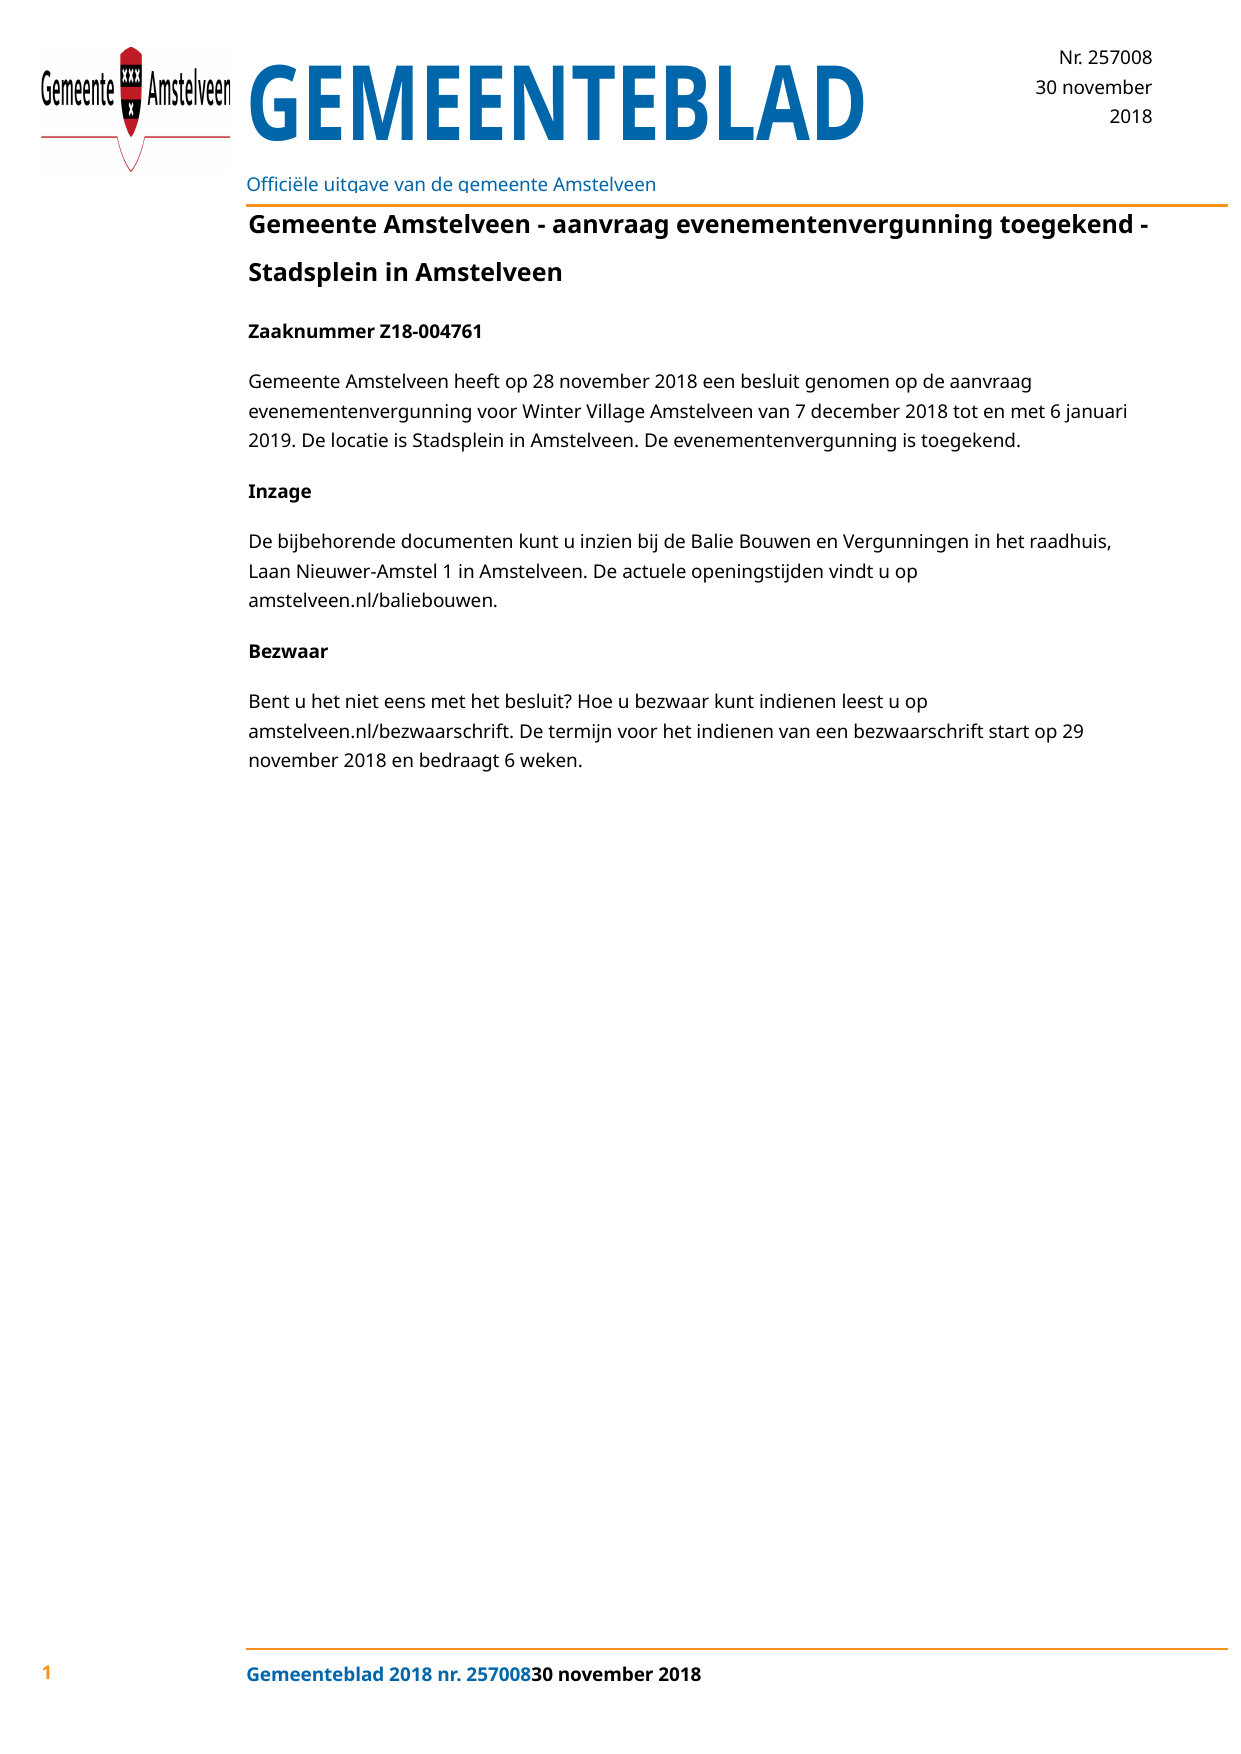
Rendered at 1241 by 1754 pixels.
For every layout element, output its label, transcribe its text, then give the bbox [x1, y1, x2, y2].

picture [41, 47, 231, 172]
text Gemeente Amstelveen heeft op 28 november 2018 een besluit genomen op de aanvraag evenementenvergunning voor Winter Village Amstelveen van 7 december 2018 tot en met 6 januari 2019. De locatie is Stadsplein in Amstelveen. De evenementenvergunning is toegekend. [248, 368, 1152, 453]
text Inzage [248, 478, 1152, 504]
text Bezwaar [248, 638, 1152, 664]
text Zaaknummer Z18-004761 [248, 318, 1152, 344]
text De bijbehorende documenten kunt u inzien bij de Balie Bouwen en Vergunningen in het raadhuis, Laan Nieuwer-Amstel 1 in Amstelveen. De actuele openingstijden vindt u op amstelveen.nl/baliebouwen. [248, 528, 1152, 613]
text Gemeente Amstelveen - aanvraag evenementenvergunning toegekend - Stadsplein in Amstelveen [248, 207, 1152, 288]
text Bent u het niet eens met het besluit? Hoe u bezwaar kunt indienen leest u op amstelveen.nl/bezwaarschrift. De termijn voor het indienen van een bezwaarschrift start op 29 november 2018 en bedraagt 6 weken. [248, 688, 1152, 773]
